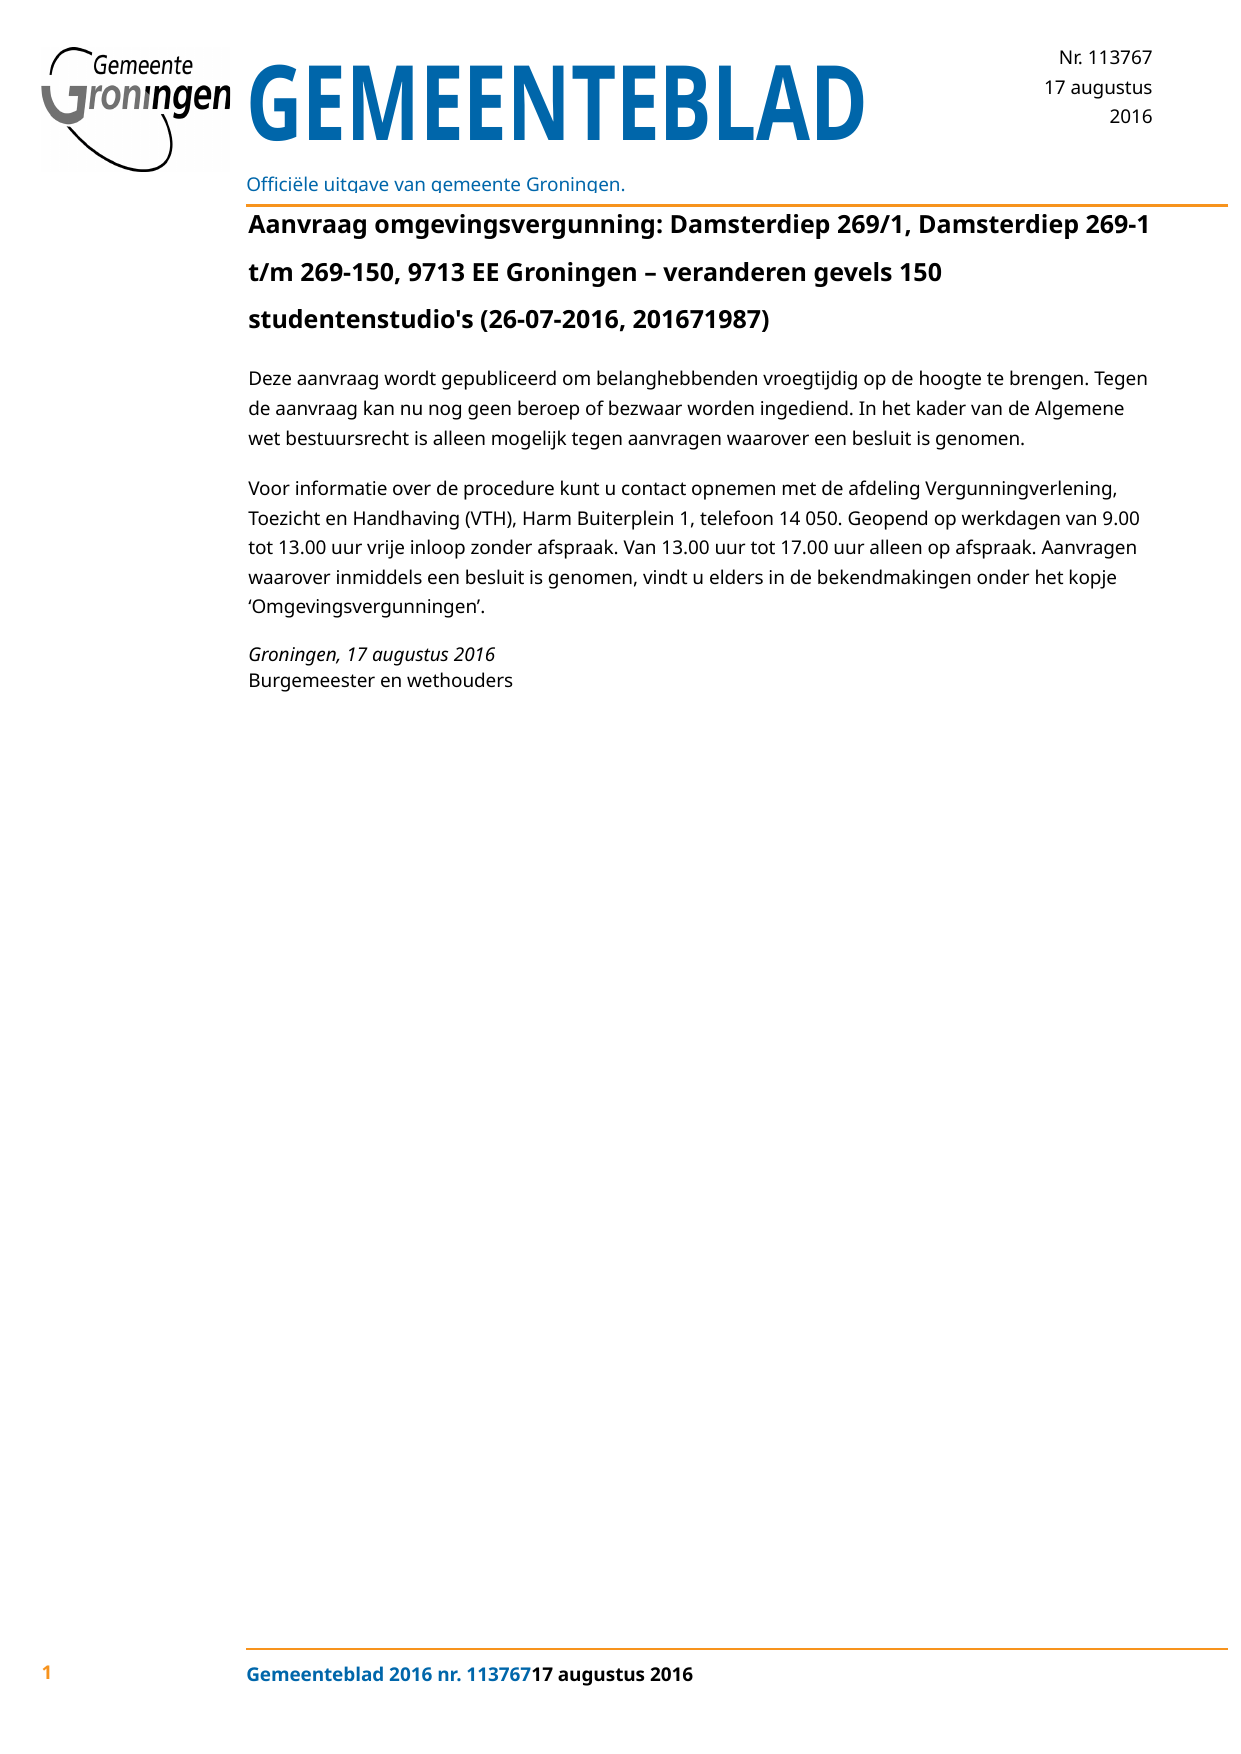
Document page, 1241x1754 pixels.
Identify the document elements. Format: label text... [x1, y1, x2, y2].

text Burgemeester en wethouders [248, 667, 1152, 693]
picture [41, 47, 231, 172]
text Deze aanvraag wordt gepubliceerd om belanghebbenden vroegtijdig op de hoogte te brengen. Tegen de aanvraag kan nu nog geen beroep of bezwaar worden ingediend. In het kader van de Algemene wet bestuursrecht is alleen mogelijk tegen aanvragen waarover een besluit is genomen. [248, 366, 1152, 450]
text Groningen, 17 augustus 2016 [248, 641, 1152, 667]
text Voor informatie over de procedure kunt u contact opnemen met de afdeling Vergunningverlening, Toezicht en Handhaving (VTH), Harm Buiterplein 1, telefoon 14 050. Geopend op werkdagen van 9.00 tot 13.00 uur vrije inloop zonder afspraak. Van 13.00 uur tot 17.00 uur alleen op afspraak. Aanvragen waarover inmiddels een besluit is genomen, vindt u elders in de bekendmakingen onder het kopje ‘Omgevingsvergunningen’. [248, 475, 1152, 619]
text Aanvraag omgevingsvergunning: Damsterdiep 269/1, Damsterdiep 269-1 t/m 269-150, 9713 EE Groningen – veranderen gevels 150 studentenstudio's (26-07-2016, 201671987) [248, 207, 1152, 336]
